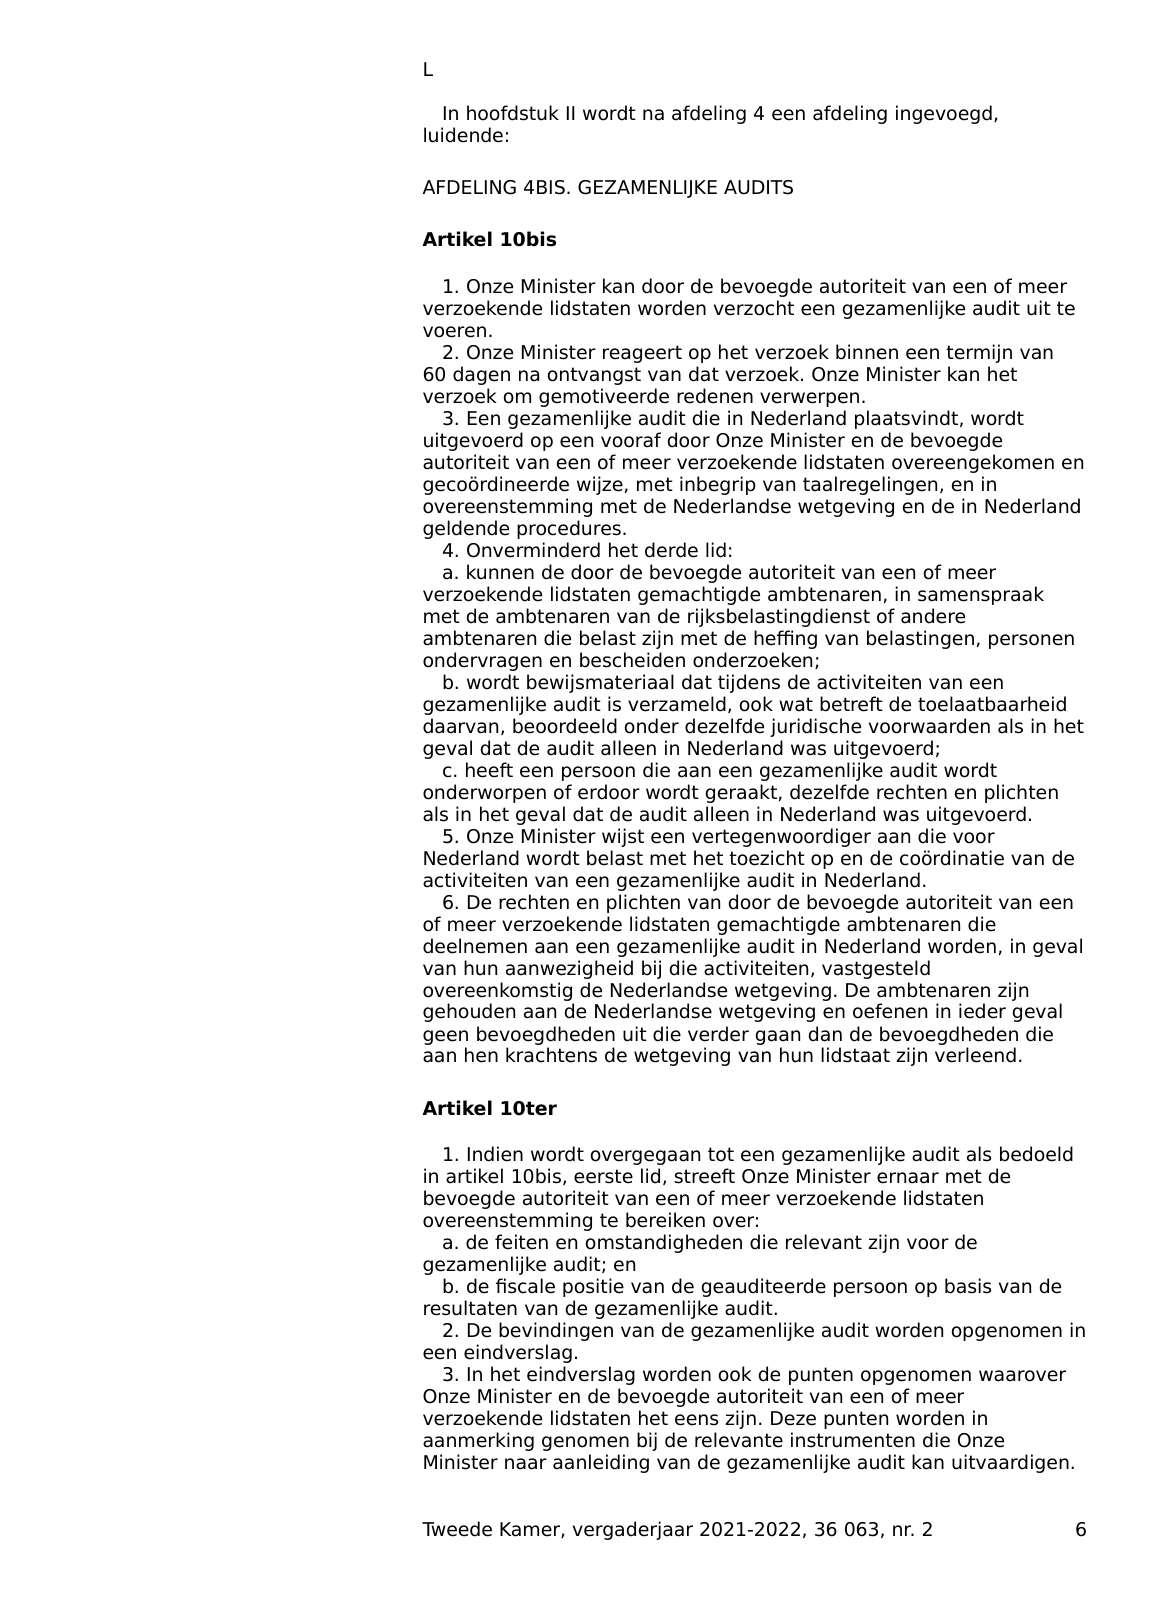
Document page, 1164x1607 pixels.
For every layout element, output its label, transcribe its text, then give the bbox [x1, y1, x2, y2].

text b. wordt bewijsmateriaal dat tijdens de activiteiten van een gezamenlijke audit is verzameld, ook wat betreft de toelaatbaarheid daarvan, beoordeeld onder dezelfde juridische voorwaarden als in het geval dat de audit alleen in Nederland was uitgevoerd; [422, 672, 1087, 760]
text b. de fiscale positie van de geauditeerde persoon op basis van de resultaten van de gezamenlijke audit. [422, 1276, 1087, 1320]
text 6. De rechten en plichten van door de bevoegde autoriteit van een of meer verzoekende lidstaten gemachtigde ambtenaren die deelnemen aan een gezamenlijke audit in Nederland worden, in geval van hun aanwezigheid bij die activiteiten, vastgesteld overeenkomstig de Nederlandse wetgeving. De ambtenaren zijn gehouden aan de Nederlandse wetgeving en oefenen in ieder geval geen bevoegdheden uit die verder gaan dan de bevoegdheden die aan hen krachtens de wetgeving van hun lidstaat zijn verleend. [422, 892, 1087, 1067]
text 1. Indien wordt overgegaan tot een gezamenlijke audit als bedoeld in artikel 10bis, eerste lid, streeft Onze Minister ernaar met de bevoegde autoriteit van een of meer verzoekende lidstaten overeenstemming te bereiken over: [422, 1144, 1087, 1232]
text a. kunnen de door de bevoegde autoriteit van een of meer verzoekende lidstaten gemachtigde ambtenaren, in samenspraak met de ambtenaren van de rijksbelastingdienst of andere ambtenaren die belast zijn met de heffing van belastingen, personen ondervragen en bescheiden onderzoeken; [422, 562, 1087, 672]
text a. de feiten en omstandigheden die relevant zijn voor de gezamenlijke audit; en [422, 1232, 1087, 1276]
text 2. Onze Minister reageert op het verzoek binnen een termijn van 60 dagen na ontvangst van dat verzoek. Onze Minister kan het verzoek om gemotiveerde redenen verwerpen. [422, 342, 1087, 408]
text L [422, 59, 1087, 81]
text 5. Onze Minister wijst een vertegenwoordiger aan die voor Nederland wordt belast met het toezicht op en de coördinatie van de activiteiten van een gezamenlijke audit in Nederland. [422, 826, 1087, 892]
text 2. De bevindingen van de gezamenlijke audit worden opgenomen in een eindverslag. [422, 1320, 1087, 1364]
subtitle Artikel 10ter [422, 1097, 1087, 1119]
text In hoofdstuk II wordt na afdeling 4 een afdeling ingevoegd, luidende: [422, 103, 1087, 147]
subtitle AFDELING 4BIS. GEZAMENLIJKE AUDITS [422, 177, 1087, 199]
text 4. Onverminderd het derde lid: [422, 540, 1087, 562]
text 3. Een gezamenlijke audit die in Nederland plaatsvindt, wordt uitgevoerd op een vooraf door Onze Minister en de bevoegde autoriteit van een of meer verzoekende lidstaten overeengekomen en gecoördineerde wijze, met inbegrip van taalregelingen, en in overeenstemming met de Nederlandse wetgeving en de in Nederland geldende procedures. [422, 408, 1087, 540]
text 1. Onze Minister kan door de bevoegde autoriteit van een of meer verzoekende lidstaten worden verzocht een gezamenlijke audit uit te voeren. [422, 276, 1087, 342]
text 3. In het eindverslag worden ook de punten opgenomen waarover Onze Minister en de bevoegde autoriteit van een of meer verzoekende lidstaten het eens zijn. Deze punten worden in aanmerking genomen bij de relevante instrumenten die Onze Minister naar aanleiding van de gezamenlijke audit kan uitvaardigen. [422, 1364, 1087, 1474]
text c. heeft een persoon die aan een gezamenlijke audit wordt onderworpen of erdoor wordt geraakt, dezelfde rechten en plichten als in het geval dat de audit alleen in Nederland was uitgevoerd. [422, 760, 1087, 826]
subtitle Artikel 10bis [422, 229, 1087, 251]
